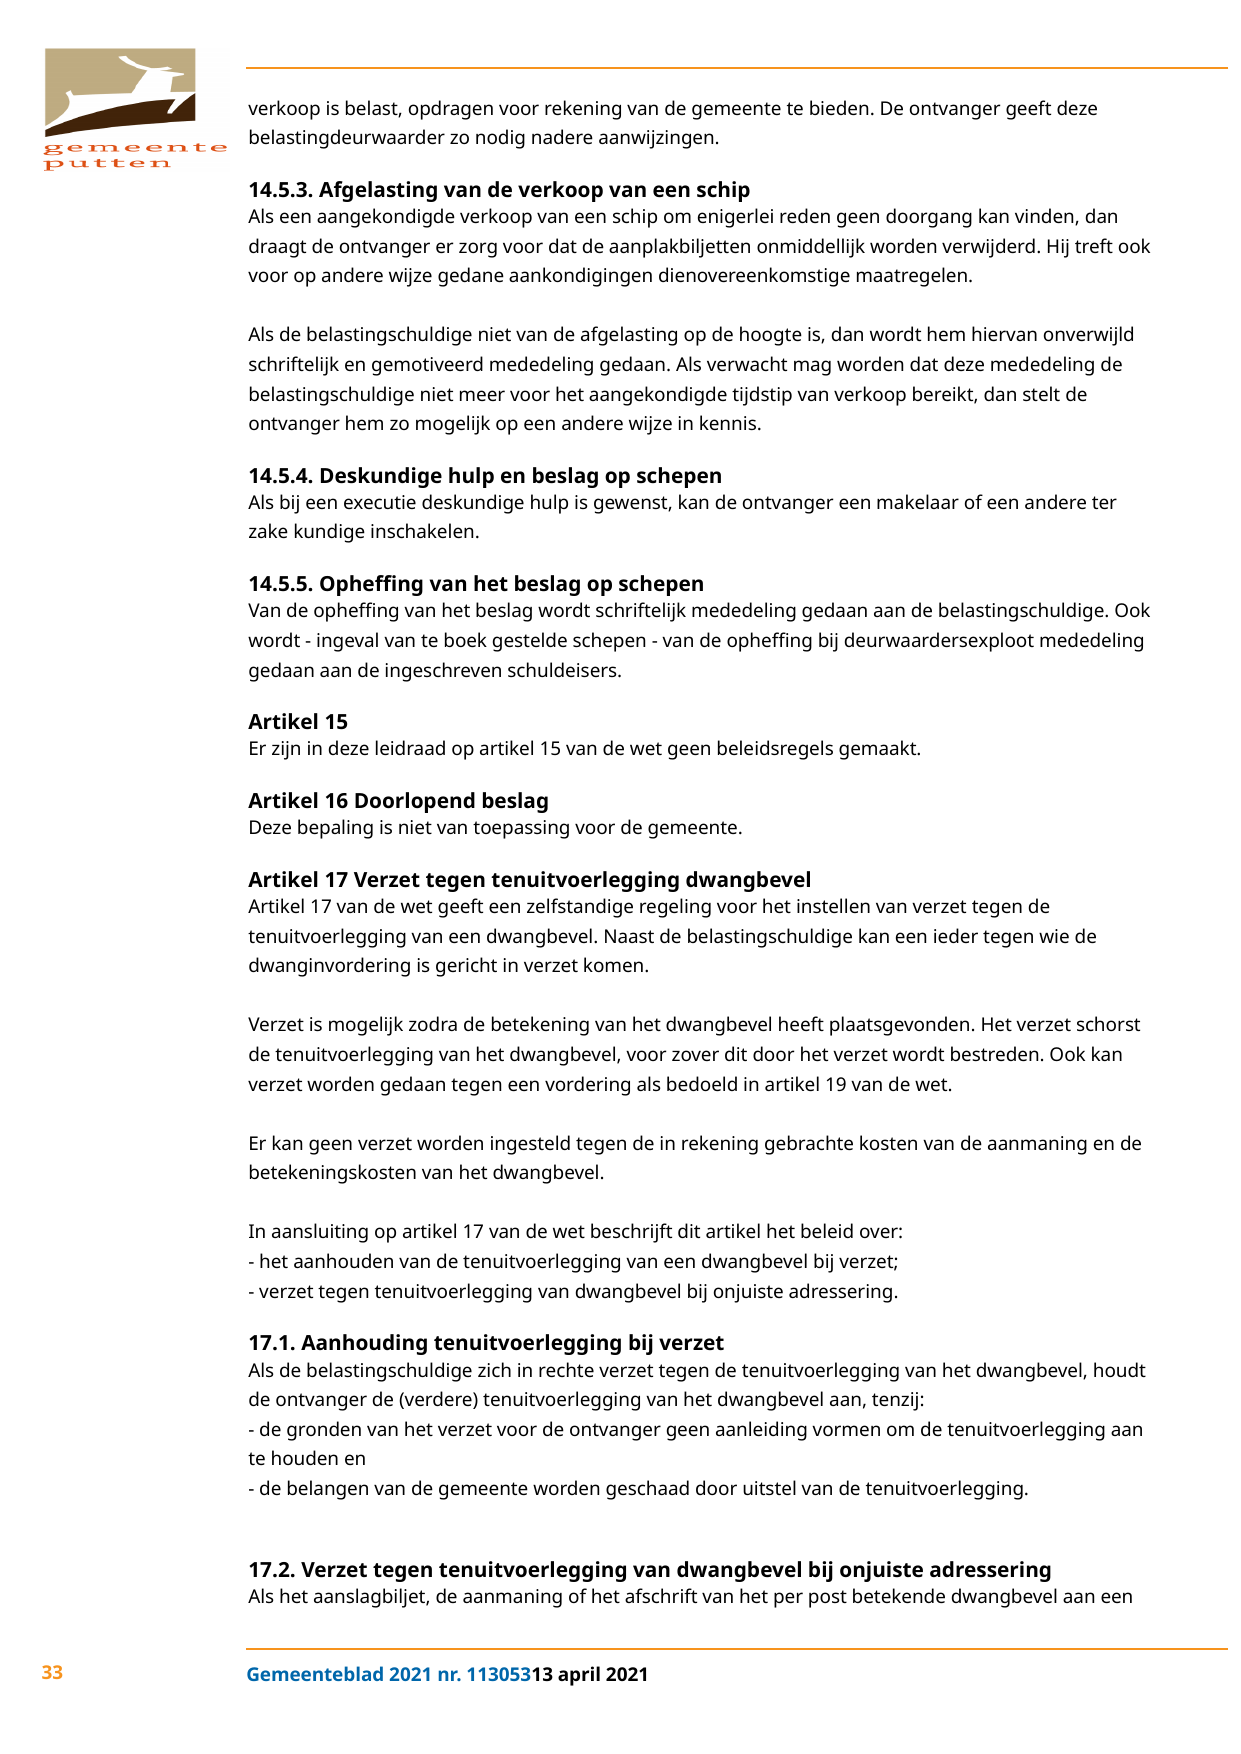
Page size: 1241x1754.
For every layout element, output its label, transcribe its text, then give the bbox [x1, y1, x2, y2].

text Als de belastingschuldige niet van de afgelasting op de hoogte is, dan wordt hem hiervan onverwijld schriftelijk en gemotiveerd mededeling gedaan. Als verwacht mag worden dat deze mededeling de belastingschuldige niet meer voor het aangekondigde tijdstip van verkoop bereikt, dan stelt de ontvanger hem zo mogelijk op een andere wijze in kennis. [248, 322, 1152, 436]
text Artikel 16 Doorlopend beslag [248, 786, 1152, 814]
text Artikel 17 Verzet tegen tenuitvoerlegging dwangbevel [248, 865, 1152, 893]
text Deze bepaling is niet van toepassing voor de gemeente. [248, 814, 1152, 840]
text - verzet tegen tenuitvoerlegging van dwangbevel bij onjuiste adressering. [248, 1278, 1152, 1304]
text 14.5.4. Deskundige hulp en beslag op schepen [248, 461, 1152, 489]
picture [41, 47, 231, 172]
text - de gronden van het verzet voor de ontvanger geen aanleiding vormen om de tenuitvoerlegging aan te houden en [248, 1416, 1152, 1471]
text 17.2. Verzet tegen tenuitvoerlegging van dwangbevel bij onjuiste adressering [248, 1555, 1152, 1583]
text - de belangen van de gemeente worden geschaad door uitstel van de tenuitvoerlegging. [248, 1475, 1152, 1501]
text verkoop is belast, opdragen voor rekening van de gemeente te bieden. De ontvanger geeft deze belastingdeurwaarder zo nodig nadere aanwijzingen. [248, 95, 1152, 150]
text Als de belastingschuldige zich in rechte verzet tegen de tenuitvoerlegging van het dwangbevel, houdt de ontvanger de (verdere) tenuitvoerlegging van het dwangbevel aan, tenzij: [248, 1357, 1152, 1412]
text Als een aangekondigde verkoop van een schip om enigerlei reden geen doorgang kan vinden, dan draagt de ontvanger er zorg voor dat de aanplakbiljetten onmiddellijk worden verwijderd. Hij treft ook voor op andere wijze gedane aankondigingen dienovereenkomstige maatregelen. [248, 203, 1152, 288]
text 14.5.3. Afgelasting van de verkoop van een schip [248, 175, 1152, 203]
text 17.1. Aanhouding tenuitvoerlegging bij verzet [248, 1328, 1152, 1357]
text Verzet is mogelijk zodra de betekening van het dwangbevel heeft plaatsgevonden. Het verzet schorst de tenuitvoerlegging van het dwangbevel, voor zover dit door het verzet wordt bestreden. Ook kan verzet worden gedaan tegen een vordering als bedoeld in artikel 19 van de wet. [248, 1012, 1152, 1097]
text Artikel 17 van de wet geeft een zelfstandige regeling voor het instellen van verzet tegen de tenuitvoerlegging van een dwangbevel. Naast de belastingschuldige kan een ieder tegen wie de dwanginvordering is gericht in verzet komen. [248, 893, 1152, 978]
text - het aanhouden van de tenuitvoerlegging van een dwangbevel bij verzet; [248, 1248, 1152, 1274]
text Als bij een executie deskundige hulp is gewenst, kan de ontvanger een makelaar of een andere ter zake kundige inschakelen. [248, 489, 1152, 544]
text In aansluiting op artikel 17 van de wet beschrijft dit artikel het beleid over: [248, 1219, 1152, 1244]
text 14.5.5. Opheffing van het beslag op schepen [248, 569, 1152, 598]
text Artikel 15 [248, 707, 1152, 736]
text Als het aanslagbiljet, de aanmaning of het afschrift van het per post betekende dwangbevel aan een [248, 1583, 1152, 1609]
text Er zijn in deze leidraad op artikel 15 van de wet geen beleidsregels gemaakt. [248, 736, 1152, 761]
text Er kan geen verzet worden ingesteld tegen de in rekening gebrachte kosten van de aanmaning en de betekeningskosten van het dwangbevel. [248, 1130, 1152, 1185]
text Van de opheffing van het beslag wordt schriftelijk mededeling gedaan aan de belastingschuldige. Ook wordt - ingeval van te boek gestelde schepen - van de opheffing bij deurwaardersexploot mededeling gedaan aan de ingeschreven schuldeisers. [248, 598, 1152, 682]
